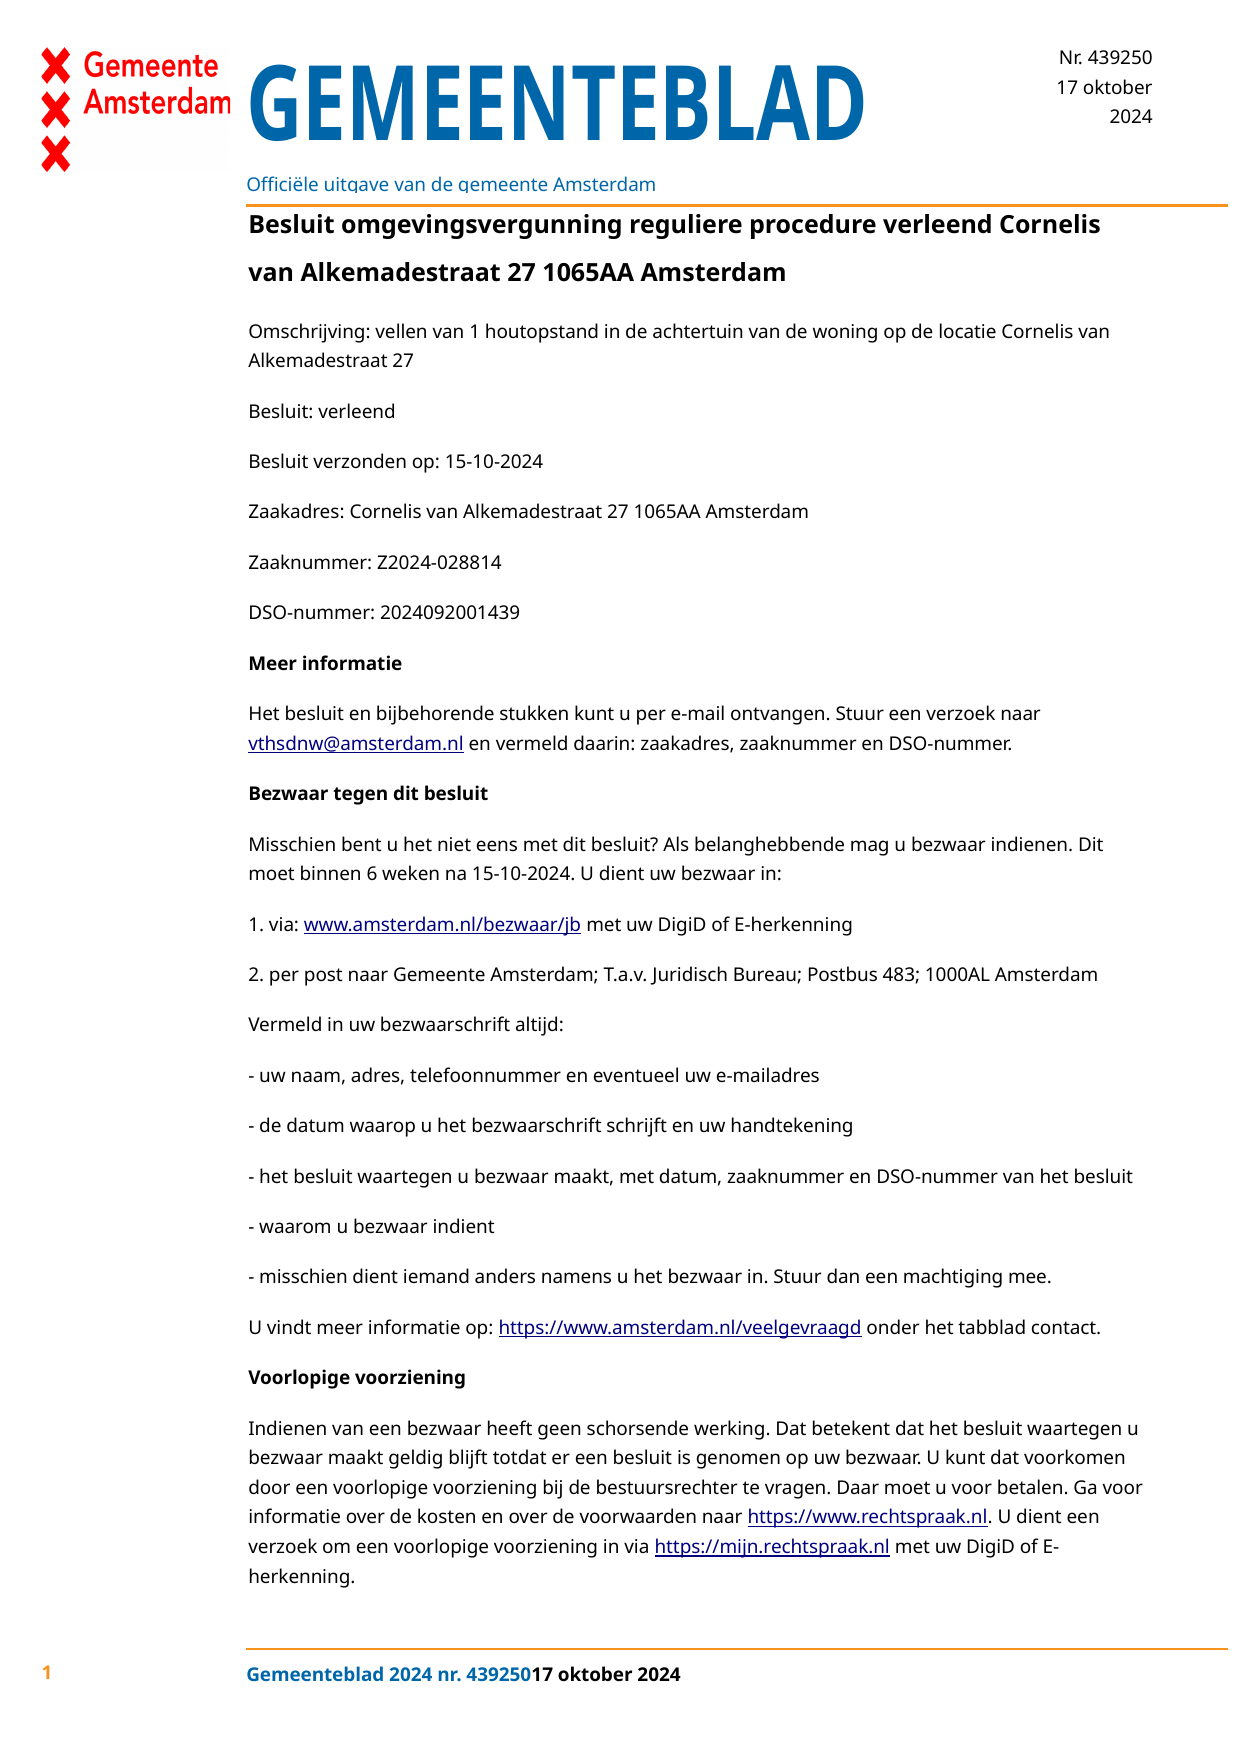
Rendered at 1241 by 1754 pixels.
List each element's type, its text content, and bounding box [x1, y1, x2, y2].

text Bezwaar tegen dit besluit [248, 780, 1152, 806]
text Het besluit en bijbehorende stukken kunt u per e-mail ontvangen. Stuur een verzoek naar vthsdnw@amsterdam.nl en vermeld daarin: zaakadres, zaaknummer en DSO-nummer. [248, 700, 1152, 756]
text Besluit verzonden op: 15-10-2024 [248, 448, 1152, 474]
picture [41, 47, 231, 172]
text - de datum waarop u het bezwaarschrift schrijft en uw handtekening [248, 1112, 1152, 1138]
text Besluit: verleend [248, 398, 1152, 424]
text - misschien dient iemand anders namens u het bezwaar in. Stuur dan een machtiging mee. [248, 1264, 1152, 1289]
text Besluit omgevingsvergunning reguliere procedure verleend Cornelis van Alkemadestraat 27 1065AA Amsterdam [248, 207, 1152, 288]
text Zaakadres: Cornelis van Alkemadestraat 27 1065AA Amsterdam [248, 499, 1152, 524]
text - uw naam, adres, telefoonnummer en eventueel uw e-mailadres [248, 1062, 1152, 1088]
text Vermeld in uw bezwaarschrift altijd: [248, 1012, 1152, 1037]
text 2. per post naar Gemeente Amsterdam; T.a.v. Juridisch Bureau; Postbus 483; 1000AL Amsterdam [248, 961, 1152, 987]
text 1. via: www.amsterdam.nl/bezwaar/jb met uw DigiD of E-herkenning [248, 911, 1152, 937]
text Omschrijving: vellen van 1 houtopstand in de achtertuin van de woning op de locatie Cornelis van Alkemadestraat 27 [248, 318, 1152, 373]
text Misschien bent u het niet eens met dit besluit? Als belanghebbende mag u bezwaar indienen. Dit moet binnen 6 weken na 15-10-2024. U dient uw bezwaar in: [248, 831, 1152, 886]
text - het besluit waartegen u bezwaar maakt, met datum, zaaknummer en DSO-nummer van het besluit [248, 1163, 1152, 1189]
text Zaaknummer: Z2024-028814 [248, 549, 1152, 575]
text - waarom u bezwaar indient [248, 1213, 1152, 1239]
text Voorlopige voorziening [248, 1364, 1152, 1390]
text Indienen van een bezwaar heeft geen schorsende werking. Dat betekent dat het besluit waartegen u bezwaar maakt geldig blijft totdat er een besluit is genomen op uw bezwaar. U kunt dat voorkomen door een voorlopige voorziening bij de bestuursrechter te vragen. Daar moet u voor betalen. Ga voor informatie over de kosten en over de voorwaarden naar https://www.rechtspraak.nl. U dient een verzoek om een voorlopige voorziening in via https://mijn.rechtspraak.nl met uw DigiD of E-herkenning. [248, 1415, 1152, 1589]
text U vindt meer informatie op: https://www.amsterdam.nl/veelgevraagd onder het tabblad contact. [248, 1314, 1152, 1340]
text DSO-nummer: 2024092001439 [248, 599, 1152, 625]
text Meer informatie [248, 650, 1152, 676]
